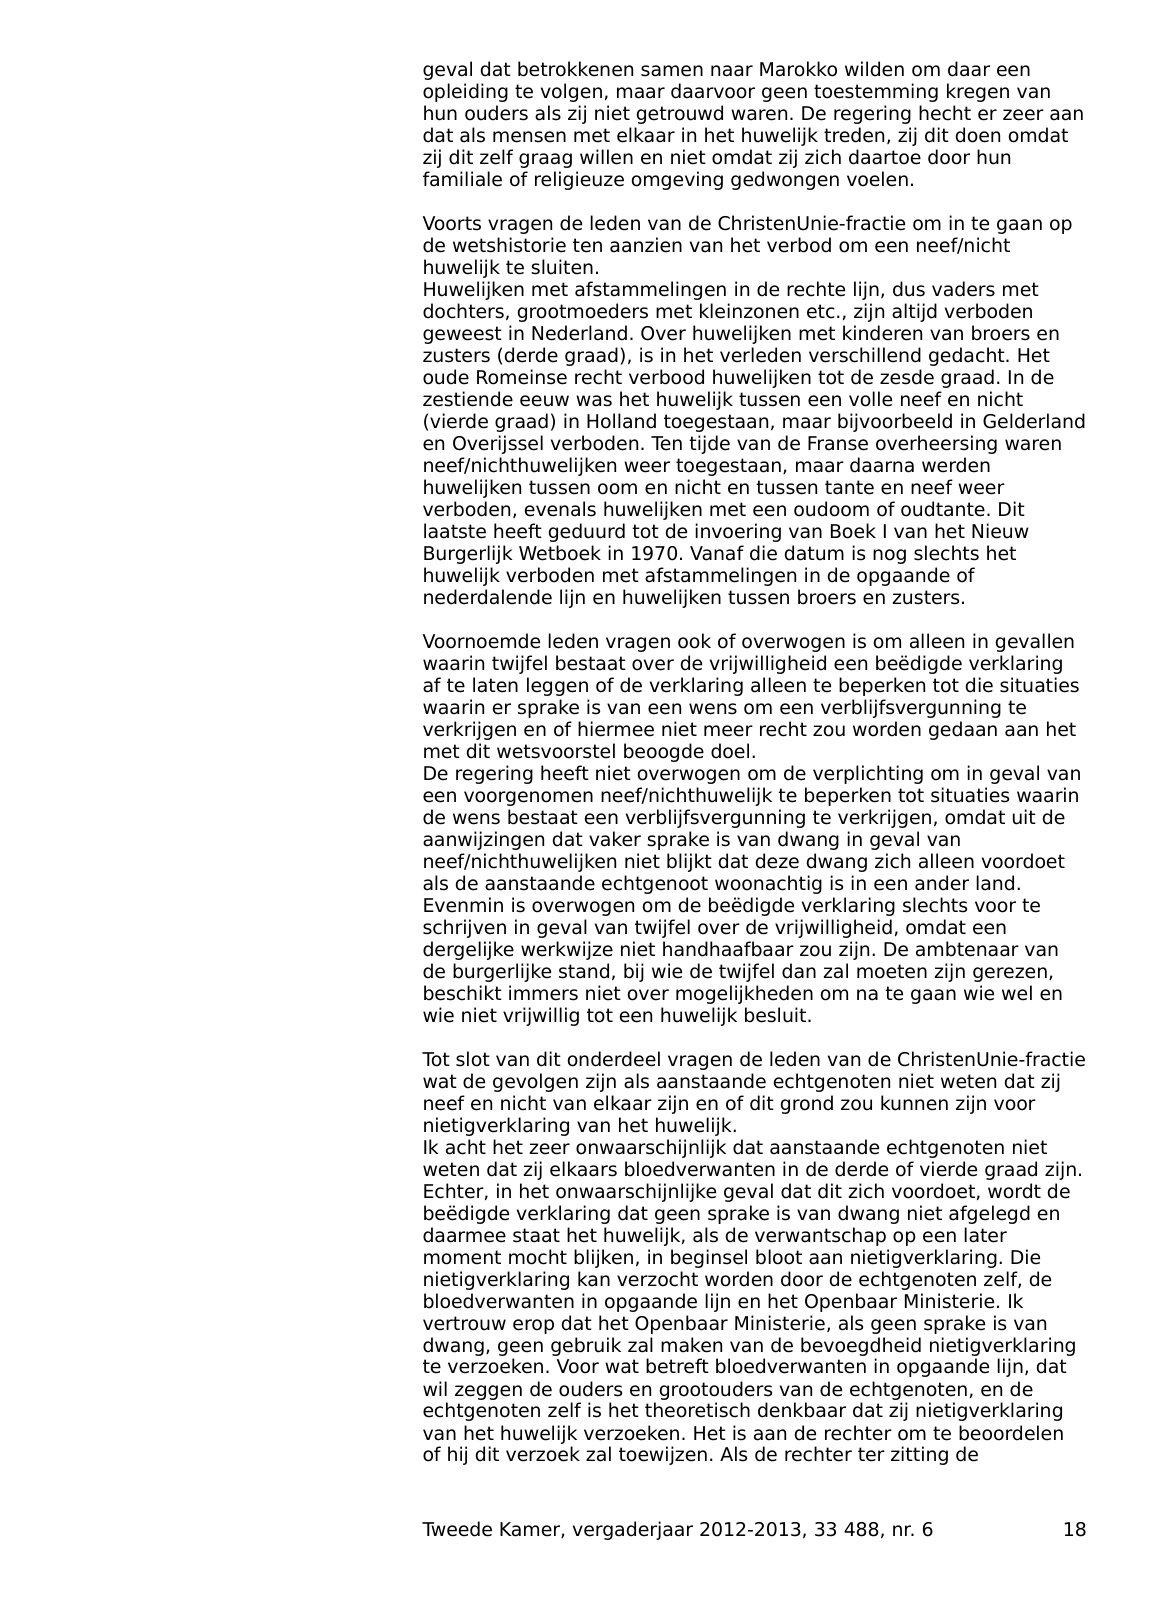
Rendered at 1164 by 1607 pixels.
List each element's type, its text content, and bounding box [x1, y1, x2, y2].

text Huwelijken met afstammelingen in de rechte lijn, dus vaders met dochters, grootmoeders met kleinzonen etc., zijn altijd verboden geweest in Nederland. Over huwelijken met kinderen van broers en zusters (derde graad), is in het verleden verschillend gedacht. Het oude Romeinse recht verbood huwelijken tot de zesde graad. In de zestiende eeuw was het huwelijk tussen een volle neef en nicht (vierde graad) in Holland toegestaan, maar bijvoorbeeld in Gelderland en Overijssel verboden. Ten tijde van de Franse overheersing waren neef/nichthuwelijken weer toegestaan, maar daarna werden huwelijken tussen oom en nicht en tussen tante en neef weer verboden, evenals huwelijken met een oudoom of oudtante. Dit laatste heeft geduurd tot de invoering van Boek I van het Nieuw Burgerlijk Wetboek in 1970. Vanaf die datum is nog slechts het huwelijk verboden met afstammelingen in de opgaande of nederdalende lijn en huwelijken tussen broers en zusters. [422, 279, 1087, 609]
text Voorts vragen de leden van de ChristenUnie-fractie om in te gaan op de wetshistorie ten aanzien van het verbod om een neef/nicht huwelijk te sluiten. [422, 213, 1087, 279]
text Tot slot van dit onderdeel vragen de leden van de ChristenUnie-fractie wat de gevolgen zijn als aanstaande echtgenoten niet weten dat zij neef en nicht van elkaar zijn en of dit grond zou kunnen zijn voor nietigverklaring van het huwelijk. [422, 1049, 1087, 1137]
text Ik acht het zeer onwaarschijnlijk dat aanstaande echtgenoten niet weten dat zij elkaars bloedverwanten in de derde of vierde graad zijn. Echter, in het onwaarschijnlijke geval dat dit zich voordoet, wordt de beëdigde verklaring dat geen sprake is van dwang niet afgelegd en daarmee staat het huwelijk, als de verwantschap op een later moment mocht blijken, in beginsel bloot aan nietigverklaring. Die nietigverklaring kan verzocht worden door de echtgenoten zelf, de bloedverwanten in opgaande lijn en het Openbaar Ministerie. Ik vertrouw erop dat het Openbaar Ministerie, als geen sprake is van dwang, geen gebruik zal maken van de bevoegdheid nietigverklaring te verzoeken. Voor wat betreft bloedverwanten in opgaande lijn, dat wil zeggen de ouders en grootouders van de echtgenoten, en de echtgenoten zelf is het theoretisch denkbaar dat zij nietigverklaring van het huwelijk verzoeken. Het is aan de rechter om te beoordelen of hij dit verzoek zal toewijzen. Als de rechter ter zitting de [422, 1137, 1087, 1466]
text De regering heeft niet overwogen om de verplichting om in geval van een voorgenomen neef/nichthuwelijk te beperken tot situaties waarin de wens bestaat een verblijfsvergunning te verkrijgen, omdat uit de aanwijzingen dat vaker sprake is van dwang in geval van neef/nichthuwelijken niet blijkt dat deze dwang zich alleen voordoet als de aanstaande echtgenoot woonachtig is in een ander land. Evenmin is overwogen om de beëdigde verklaring slechts voor te schrijven in geval van twijfel over de vrijwilligheid, omdat een dergelijke werkwijze niet handhaafbaar zou zijn. De ambtenaar van de burgerlijke stand, bij wie de twijfel dan zal moeten zijn gerezen, beschikt immers niet over mogelijkheden om na te gaan wie wel en wie niet vrijwillig tot een huwelijk besluit. [422, 763, 1087, 1027]
text geval dat betrokkenen samen naar Marokko wilden om daar een opleiding te volgen, maar daarvoor geen toestemming kregen van hun ouders als zij niet getrouwd waren. De regering hecht er zeer aan dat als mensen met elkaar in het huwelijk treden, zij dit doen omdat zij dit zelf graag willen en niet omdat zij zich daartoe door hun familiale of religieuze omgeving gedwongen voelen. [422, 59, 1087, 191]
text Voornoemde leden vragen ook of overwogen is om alleen in gevallen waarin twijfel bestaat over de vrijwilligheid een beëdigde verklaring af te laten leggen of de verklaring alleen te beperken tot die situaties waarin er sprake is van een wens om een verblijfsvergunning te verkrijgen en of hiermee niet meer recht zou worden gedaan aan het met dit wetsvoorstel beoogde doel. [422, 631, 1087, 763]
